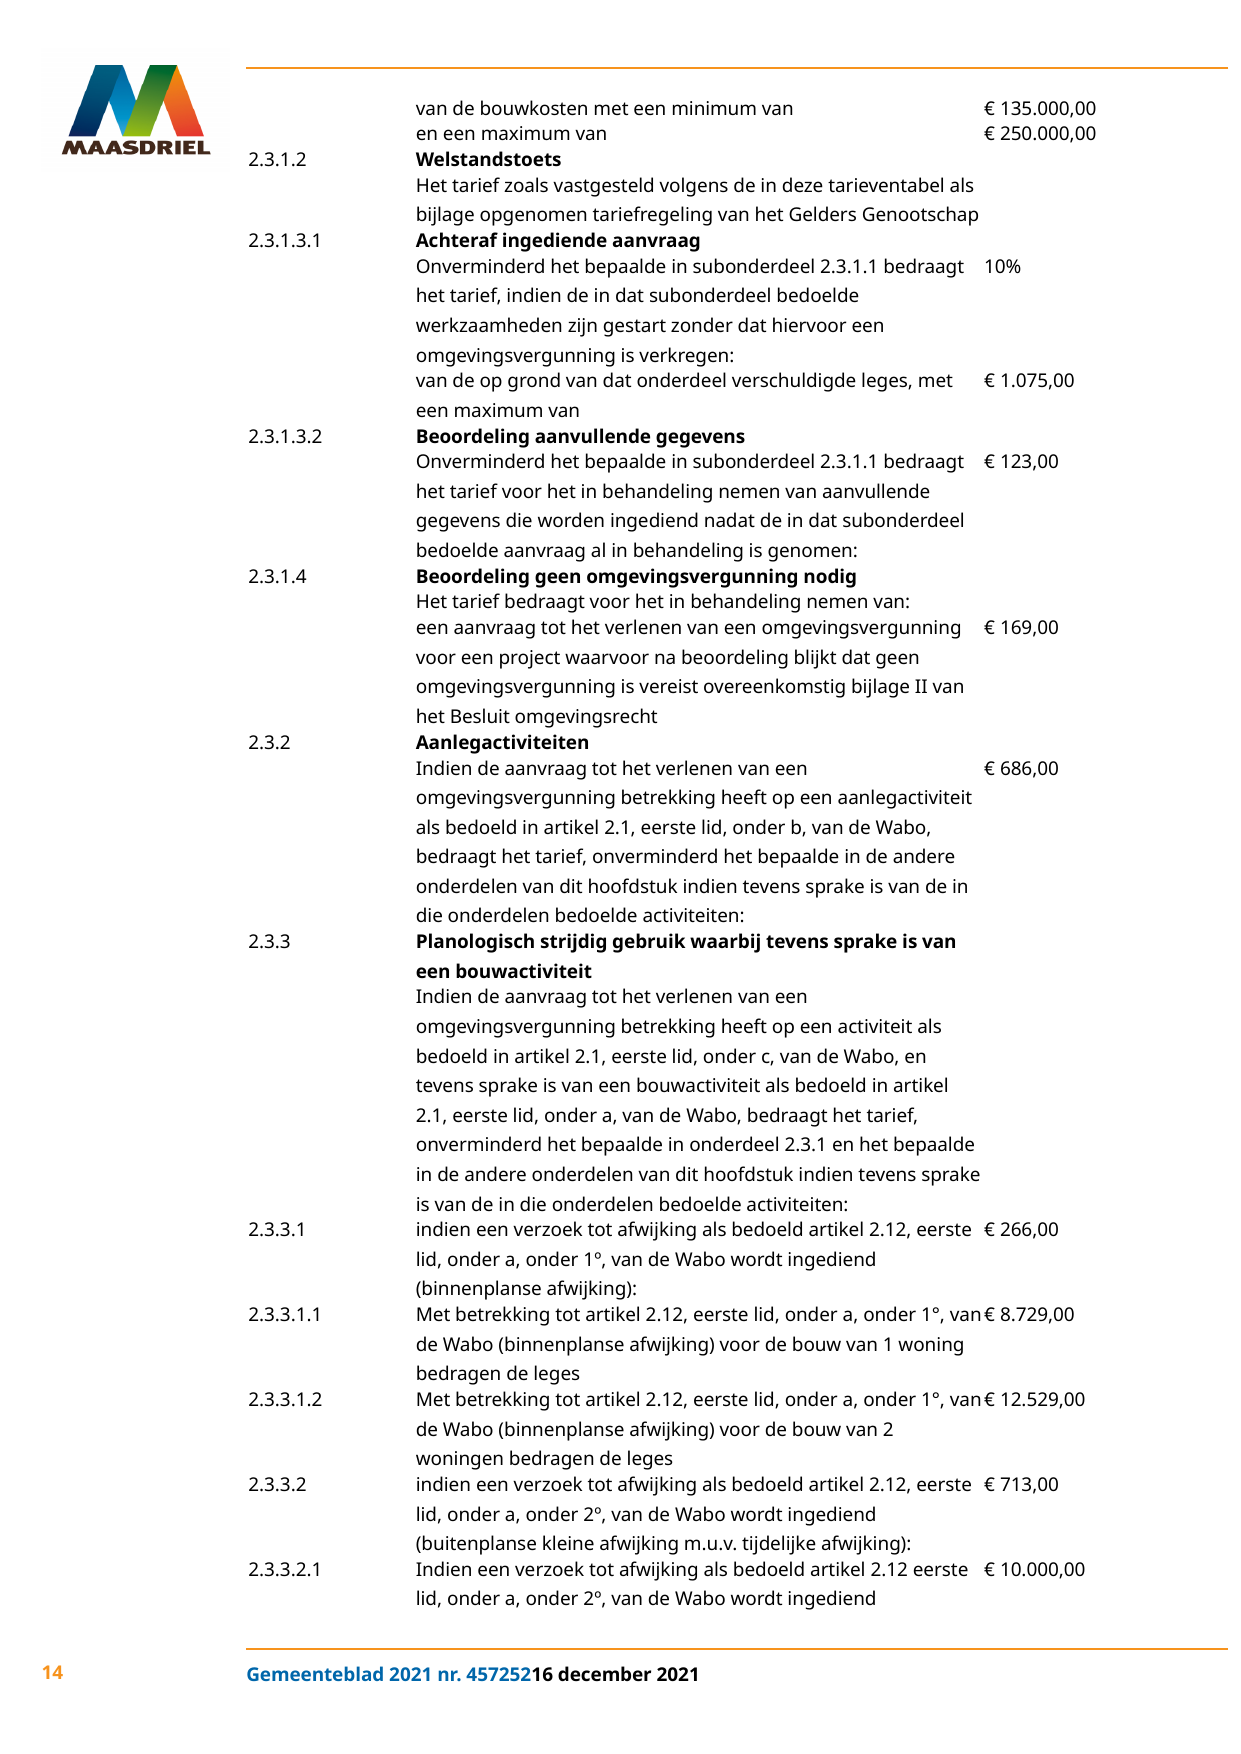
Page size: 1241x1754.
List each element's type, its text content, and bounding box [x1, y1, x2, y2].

table_cell [984, 928, 1152, 984]
table_cell [984, 729, 1152, 755]
table_cell [984, 423, 1152, 448]
table_cell [984, 984, 1152, 1216]
table_cell Aanlegactiviteiten [416, 729, 984, 755]
table_cell [248, 121, 416, 146]
table_cell 2.3.1.3.1 [248, 227, 416, 253]
table_cell € 250.000,00 [984, 121, 1152, 146]
table_cell 2.3.3.2.1 [248, 1556, 416, 1611]
table_cell Indien de aanvraag tot het verlenen van een omgevingsvergunning betrekking heeft op een aanlegactiviteit als bedoeld in artikel 2.1, eerste lid, onder b, van de Wabo, bedraagt het tarief, onverminderd het bepaalde in de andere onderdelen van dit hoofdstuk indien tevens sprake is van de in die onderdelen bedoelde activiteiten: [416, 755, 984, 928]
table_cell 2.3.1.2 [248, 146, 416, 172]
table_cell 2.3.3.1.1 [248, 1301, 416, 1386]
table_cell [248, 449, 416, 563]
table_cell € 169,00 [984, 615, 1152, 729]
table_cell Indien een verzoek tot afwijking als bedoeld artikel 2.12 eerste lid, onder a, onder 2º, van de Wabo wordt ingediend [416, 1556, 984, 1611]
table_cell [248, 755, 416, 928]
table_cell Het tarief zoals vastgesteld volgens de in deze tarieventabel als bijlage opgenomen tariefregeling van het Gelders Genootschap [416, 172, 984, 227]
table_cell € 686,00 [984, 755, 1152, 928]
table_cell Met betrekking tot artikel 2.12, eerste lid, onder a, onder 1°, van de Wabo (binnenplanse afwijking) voor de bouw van 1 woning bedragen de leges [416, 1301, 984, 1386]
table_cell € 12.529,00 [984, 1386, 1152, 1471]
picture [41, 47, 231, 172]
table_cell [248, 984, 416, 1216]
table_cell € 266,00 [984, 1216, 1152, 1301]
table_cell Planologisch strijdig gebruik waarbij tevens sprake is van een bouwactiviteit [416, 928, 984, 984]
table_cell Welstandstoets [416, 146, 984, 172]
table_cell 2.3.3 [248, 928, 416, 984]
table_cell € 1.075,00 [984, 368, 1152, 423]
table_cell [984, 146, 1152, 172]
table_cell € 135.000,00 [984, 95, 1152, 121]
table_cell € 123,00 [984, 449, 1152, 563]
table_cell [984, 589, 1152, 614]
table_cell 2.3.1.4 [248, 563, 416, 589]
table_cell [248, 589, 416, 614]
table_cell [984, 172, 1152, 227]
table_cell 2.3.3.1.2 [248, 1386, 416, 1471]
table_cell Beoordeling geen omgevingsvergunning nodig [416, 563, 984, 589]
table_cell Onverminderd het bepaalde in subonderdeel 2.3.1.1 bedraagt het tarief voor het in behandeling nemen van aanvullende gegevens die worden ingediend nadat de in dat subonderdeel bedoelde aanvraag al in behandeling is genomen: [416, 449, 984, 563]
table_cell van de op grond van dat onderdeel verschuldigde leges, met een maximum van [416, 368, 984, 423]
table_cell 2.3.3.2 [248, 1471, 416, 1556]
table_cell € 8.729,00 [984, 1301, 1152, 1386]
table_cell indien een verzoek tot afwijking als bedoeld artikel 2.12, eerste lid, onder a, onder 1º, van de Wabo wordt ingediend (binnenplanse afwijking): [416, 1216, 984, 1301]
table_cell 2.3.3.1 [248, 1216, 416, 1301]
table_cell 2.3.2 [248, 729, 416, 755]
table_cell Onverminderd het bepaalde in subonderdeel 2.3.1.1 bedraagt het tarief, indien de in dat subonderdeel bedoelde werkzaamheden zijn gestart zonder dat hiervoor een omgevingsvergunning is verkregen: [416, 253, 984, 367]
table_cell Beoordeling aanvullende gegevens [416, 423, 984, 448]
table_cell [248, 368, 416, 423]
table_cell Met betrekking tot artikel 2.12, eerste lid, onder a, onder 1°, van de Wabo (binnenplanse afwijking) voor de bouw van 2 woningen bedragen de leges [416, 1386, 984, 1471]
table_cell Indien de aanvraag tot het verlenen van een omgevingsvergunning betrekking heeft op een activiteit als bedoeld in artikel 2.1, eerste lid, onder c, van de Wabo, en tevens sprake is van een bouwactiviteit als bedoeld in artikel 2.1, eerste lid, onder a, van de Wabo, bedraagt het tarief, onverminderd het bepaalde in onderdeel 2.3.1 en het bepaalde in de andere onderdelen van dit hoofdstuk indien tevens sprake is van de in die onderdelen bedoelde activiteiten: [416, 984, 984, 1216]
table_cell indien een verzoek tot afwijking als bedoeld artikel 2.12, eerste lid, onder a, onder 2º, van de Wabo wordt ingediend (buitenplanse kleine afwijking m.u.v. tijdelijke afwijking): [416, 1471, 984, 1556]
table_cell € 10.000,00 [984, 1556, 1152, 1611]
table_cell [248, 95, 416, 121]
table_cell een aanvraag tot het verlenen van een omgevingsvergunning voor een project waarvoor na beoordeling blijkt dat geen omgevingsvergunning is vereist overeenkomstig bijlage II van het Besluit omgevingsrecht [416, 615, 984, 729]
table_cell € 713,00 [984, 1471, 1152, 1556]
table_cell [248, 615, 416, 729]
table_cell Achteraf ingediende aanvraag [416, 227, 984, 253]
table_cell 10% [984, 253, 1152, 367]
table_cell van de bouwkosten met een minimum van [416, 95, 984, 121]
table_cell en een maximum van [416, 121, 984, 146]
table_cell [248, 172, 416, 227]
table_cell [248, 253, 416, 367]
table_cell Het tarief bedraagt voor het in behandeling nemen van: [416, 589, 984, 614]
table_cell 2.3.1.3.2 [248, 423, 416, 448]
table_cell [984, 563, 1152, 589]
table_cell [984, 227, 1152, 253]
